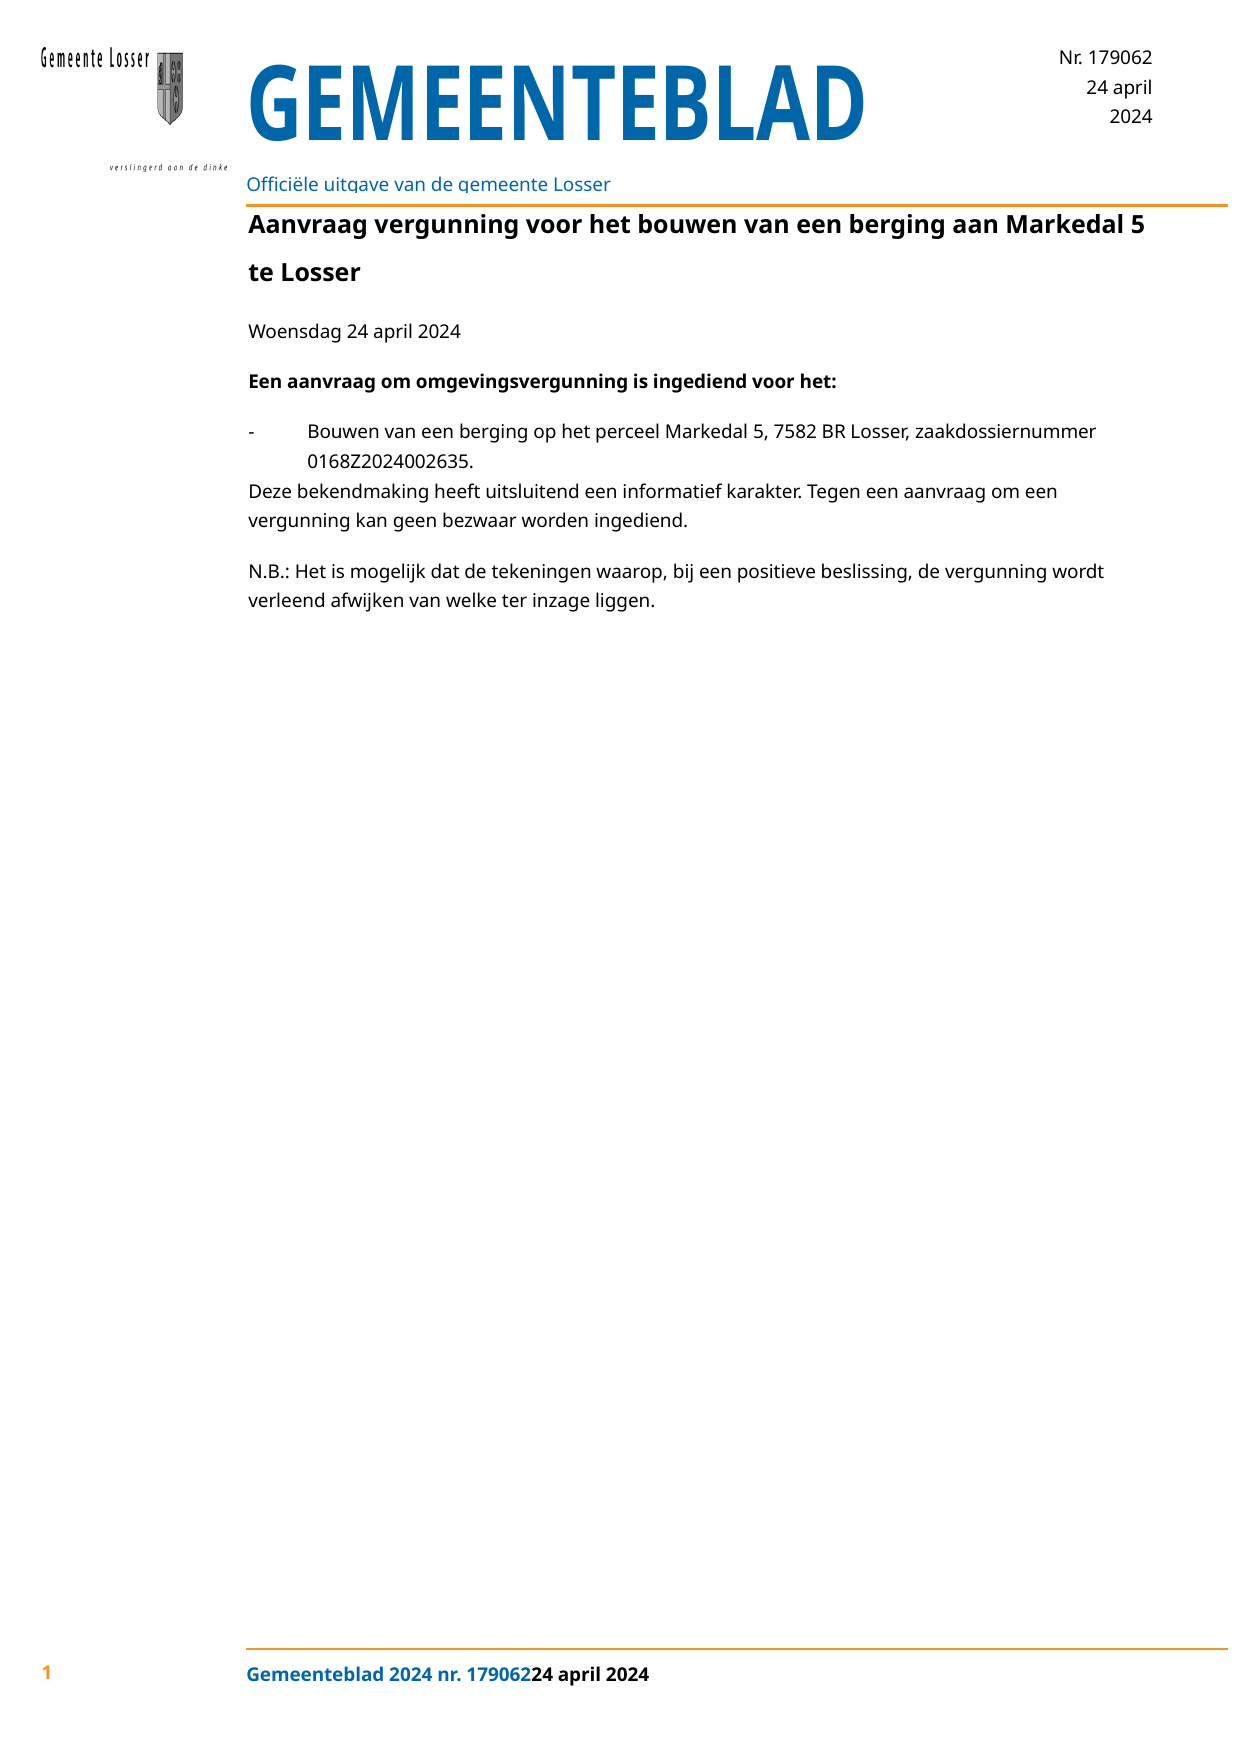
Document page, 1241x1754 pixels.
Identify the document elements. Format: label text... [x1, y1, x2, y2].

text N.B.: Het is mogelijk dat de tekeningen waarop, bij een positieve beslissing, de vergunning wordt verleend afwijken van welke ter inzage liggen. [248, 558, 1152, 613]
text Woensdag 24 april 2024 [248, 318, 1152, 344]
text Deze bekendmaking heeft uitsluitend een informatief karakter. Tegen een aanvraag om een vergunning kan geen bezwaar worden ingediend. [248, 478, 1152, 533]
list Bouwen van een berging op het perceel Markedal 5, 7582 BR Losser, zaakdossiernummer 0168Z2024002635. [248, 419, 1152, 474]
picture [41, 47, 231, 172]
text Aanvraag vergunning voor het bouwen van een berging aan Markedal 5 te Losser [248, 207, 1152, 288]
text Een aanvraag om omgevingsvergunning is ingediend voor het: [248, 368, 1152, 394]
